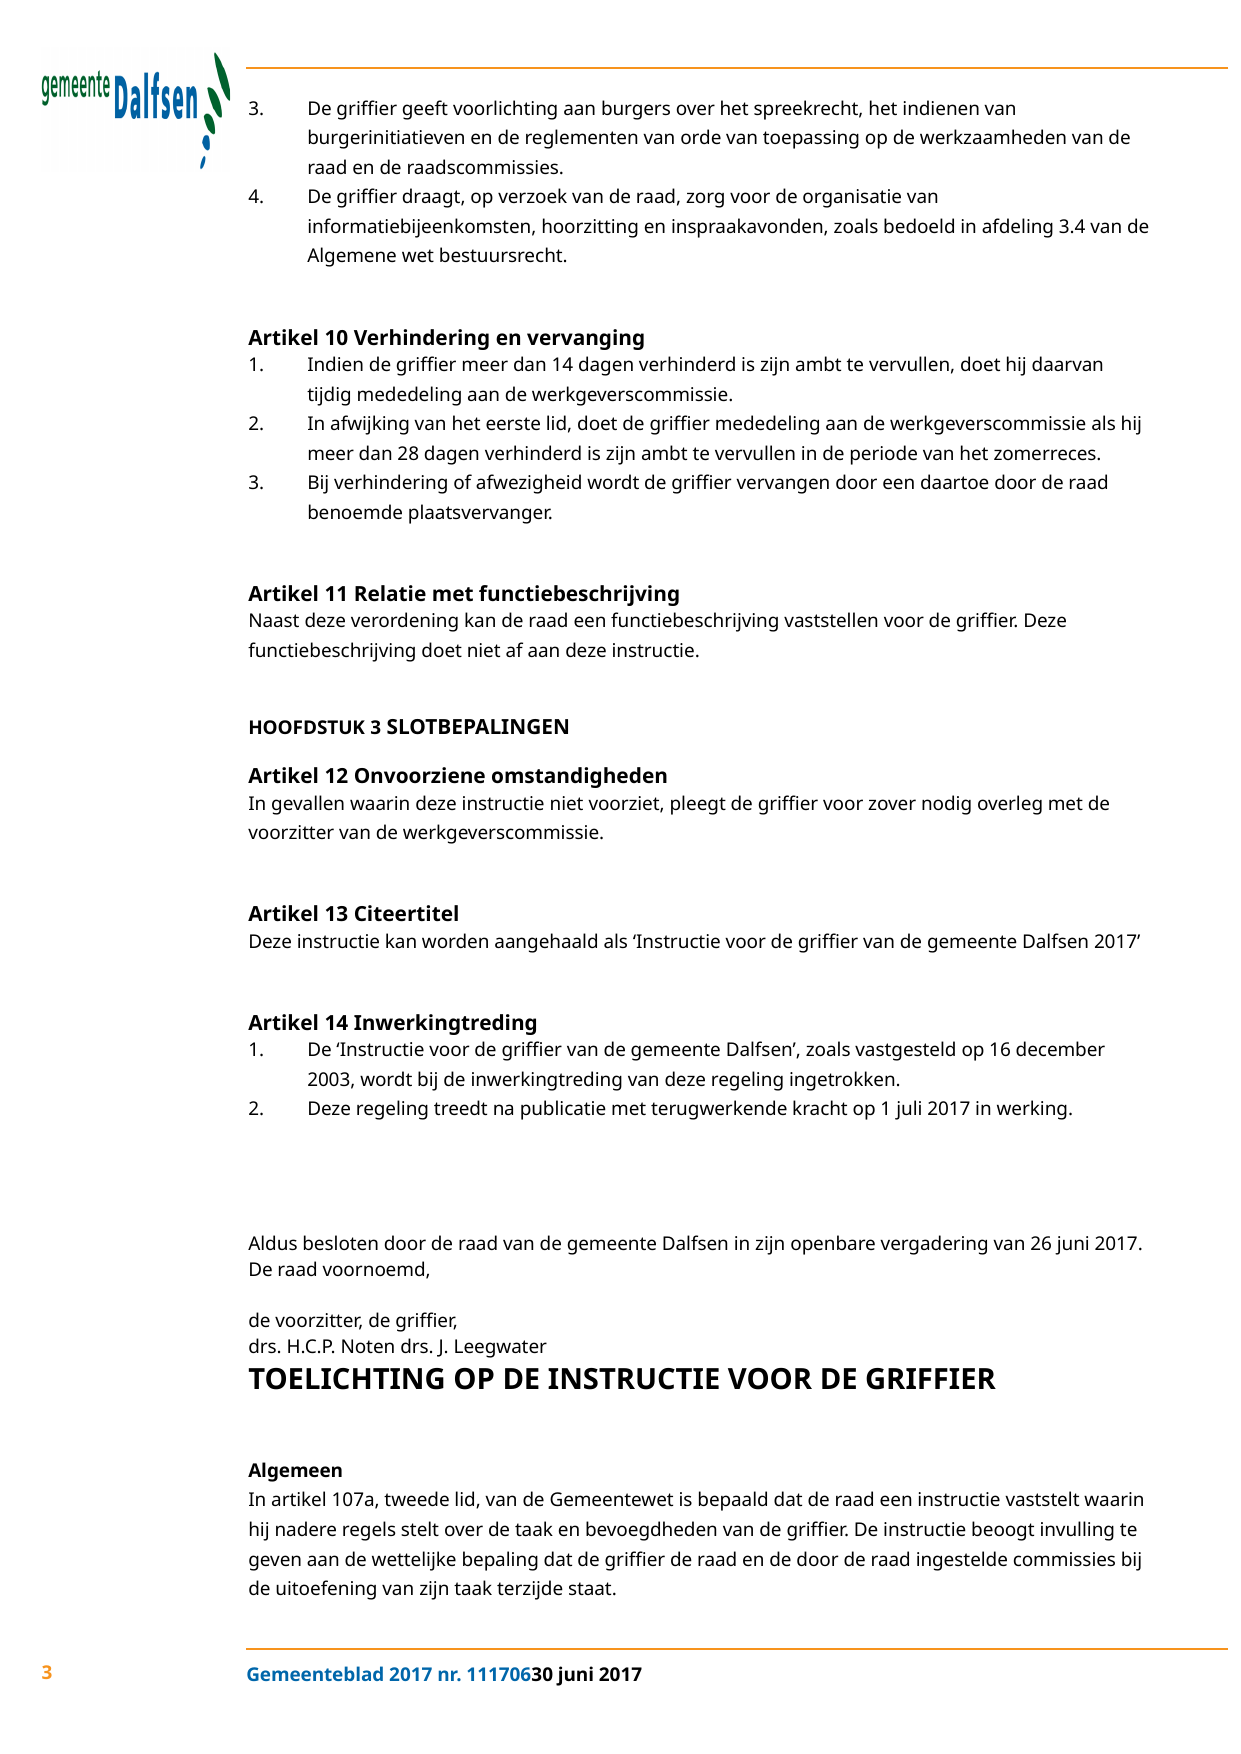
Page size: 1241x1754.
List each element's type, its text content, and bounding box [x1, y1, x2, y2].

text Aldus besloten door de raad van de gemeente Dalfsen in zijn openbare vergadering van 26 juni 2017. [248, 1230, 1152, 1256]
text Deze instructie kan worden aangehaald als ‘Instructie voor de griffier van de gemeente Dalfsen 2017’ [248, 928, 1152, 954]
text Artikel 10 Verhindering en vervanging [248, 323, 1152, 351]
text Artikel 11 Relatie met functiebeschrijving [248, 579, 1152, 607]
list De ‘Instructie voor de griffier van de gemeente Dalfsen’, zoals vastgesteld op 16 december 2003, wordt bij de inwerkingtreding van deze regeling ingetrokken. [248, 1036, 1152, 1092]
text Naast deze verordening kan de raad een functiebeschrijving vaststellen voor de griffier. Deze functiebeschrijving doet niet af aan deze instructie. [248, 607, 1152, 663]
text Artikel 12 Onvoorziene omstandigheden [248, 762, 1152, 790]
list De griffier draagt, op verzoek van de raad, zorg voor de organisatie van informatiebijeenkomsten, hoorzitting en inspraakavonden, zoals bedoeld in afdeling 3.4 van de Algemene wet bestuursrecht. [248, 183, 1152, 268]
text Artikel 14 Inwerkingtreding [248, 1008, 1152, 1036]
text De raad voornoemd, [248, 1256, 1152, 1281]
text In gevallen waarin deze instructie niet voorziet, pleegt de griffier voor zover nodig overleg met de voorzitter van de werkgeverscommissie. [248, 790, 1152, 845]
list Deze regeling treedt na publicatie met terugwerkende kracht op 1 juli 2017 in werking. [248, 1096, 1152, 1121]
text In artikel 107a, tweede lid, van de Gemeentewet is bepaald dat de raad een instructie vaststelt waarin hij nadere regels stelt over de taak en bevoegdheden van de griffier. De instructie beoogt invulling te geven aan de wettelijke bepaling dat de griffier de raad en de door de raad ingestelde commissies bij de uitoefening van zijn taak terzijde staat. [248, 1487, 1152, 1601]
list Indien de griffier meer dan 14 dagen verhinderd is zijn ambt te vervullen, doet hij daarvan tijdig mededeling aan de werkgeverscommissie. [248, 351, 1152, 406]
text Artikel 13 Citeertitel [248, 899, 1152, 928]
text HOOFDSTUK 3 SLOTBEPALINGEN [248, 712, 1152, 741]
text Algemeen [248, 1457, 1152, 1483]
text TOELICHTING OP DE INSTRUCTIE VOOR DE GRIFFIER [248, 1359, 1152, 1398]
list In afwijking van het eerste lid, doet de griffier mededeling aan de werkgeverscommissie als hij meer dan 28 dagen verhinderd is zijn ambt te vervullen in de periode van het zomerreces. [248, 410, 1152, 466]
picture [41, 47, 231, 172]
text drs. H.C.P. Noten drs. J. Leegwater [248, 1333, 1152, 1359]
list Bij verhindering of afwezigheid wordt de griffier vervangen door een daartoe door de raad benoemde plaatsvervanger. [248, 469, 1152, 525]
list De griffier geeft voorlichting aan burgers over het spreekrecht, het indienen van burgerinitiatieven en de reglementen van orde van toepassing op de werkzaamheden van de raad en de raadscommissies. [248, 95, 1152, 180]
text de voorzitter, de griffier, [248, 1307, 1152, 1333]
